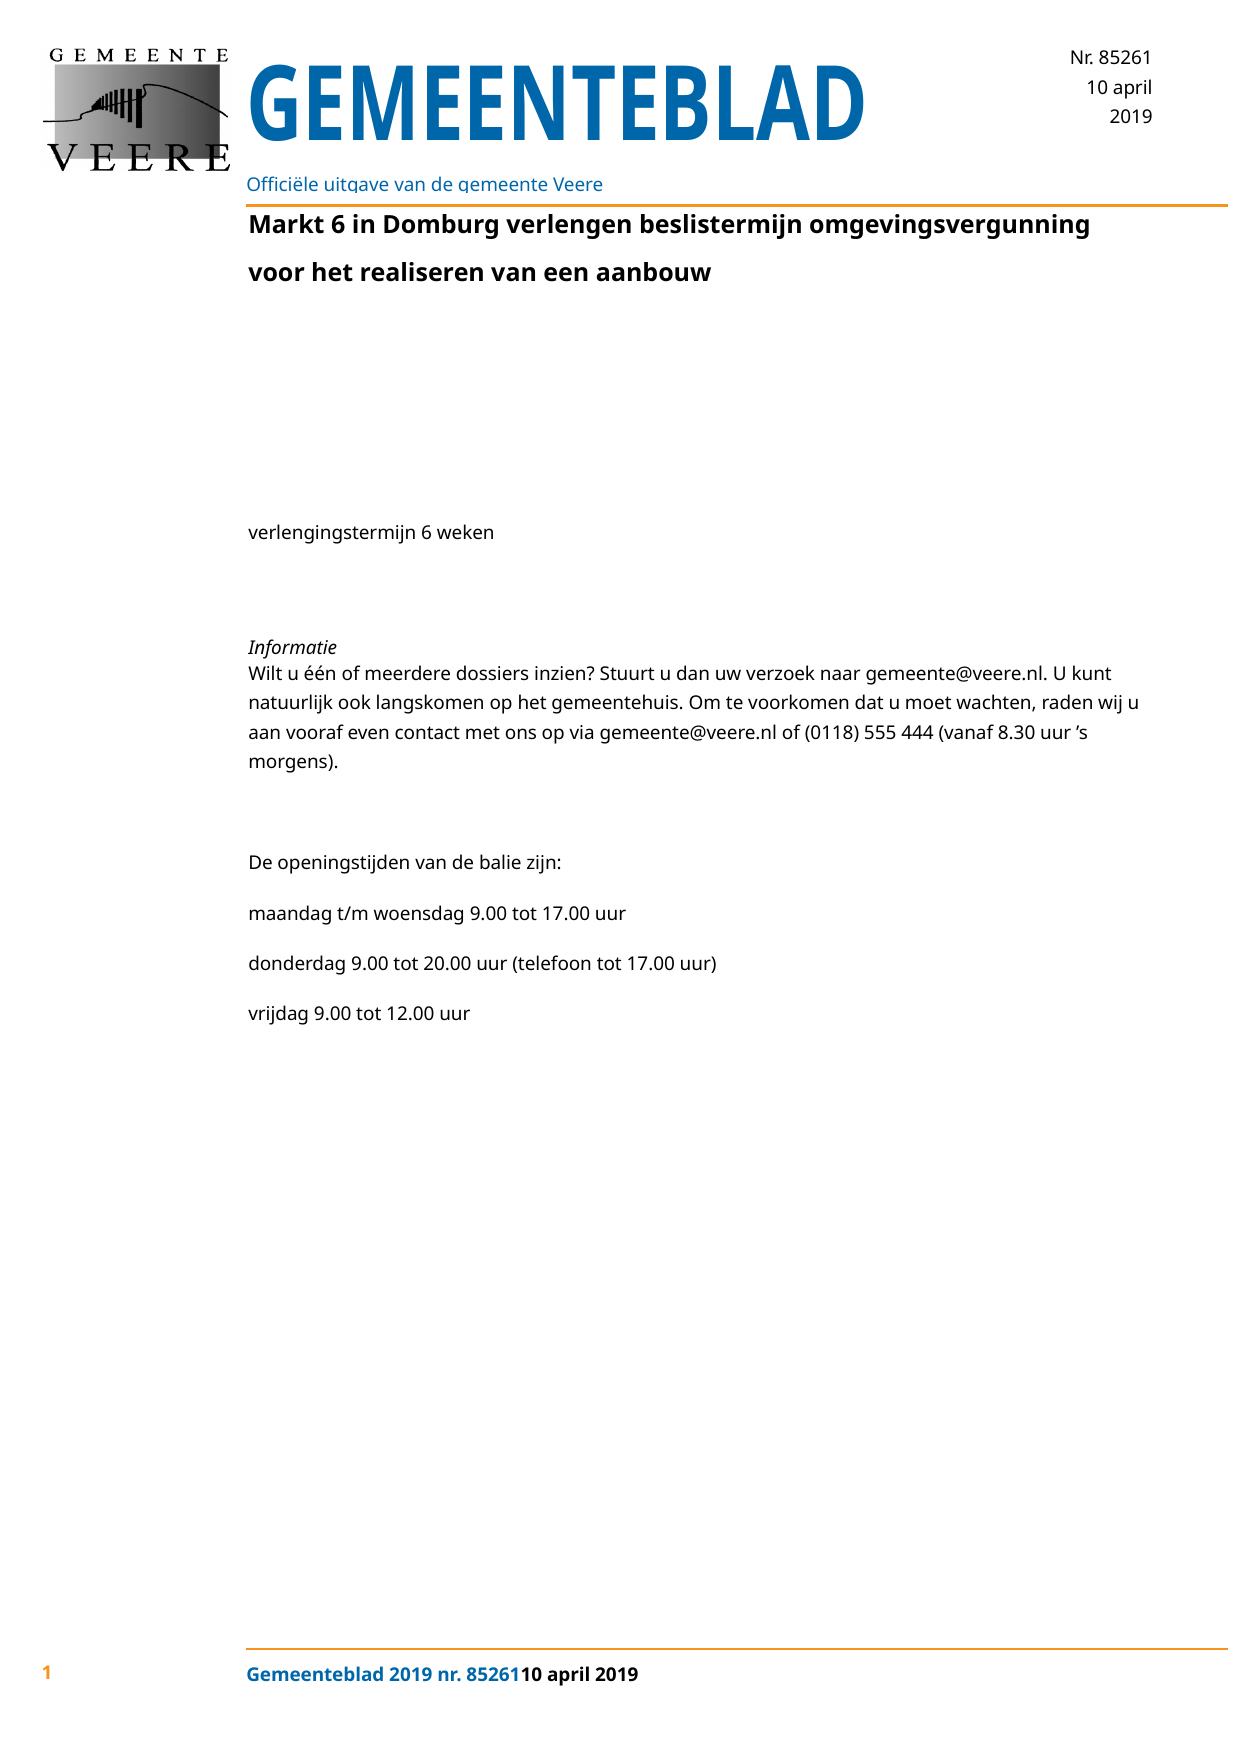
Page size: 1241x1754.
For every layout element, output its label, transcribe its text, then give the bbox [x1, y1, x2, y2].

text Wilt u één of meerdere dossiers inzien? Stuurt u dan uw verzoek naar gemeente@veere.nl. U kunt natuurlijk ook langskomen op het gemeentehuis. Om te voorkomen dat u moet wachten, raden wij u aan vooraf even contact met ons op via gemeente@veere.nl of (0118) 555 444 (vanaf 8.30 uur ’s morgens). [248, 660, 1152, 774]
text Markt 6 in Domburg verlengen beslistermijn omgevingsvergunning voor het realiseren van een aanbouw [248, 207, 1152, 288]
text donderdag 9.00 tot 20.00 uur (telefoon tot 17.00 uur) [248, 950, 1152, 976]
text Informatie [248, 634, 1152, 660]
text vrijdag 9.00 tot 12.00 uur [248, 1001, 1152, 1026]
text verlengingstermijn 6 weken [248, 519, 1152, 545]
picture [41, 47, 231, 172]
text maandag t/m woensdag 9.00 tot 17.00 uur [248, 900, 1152, 925]
text De openingstijden van de balie zijn: [248, 849, 1152, 875]
